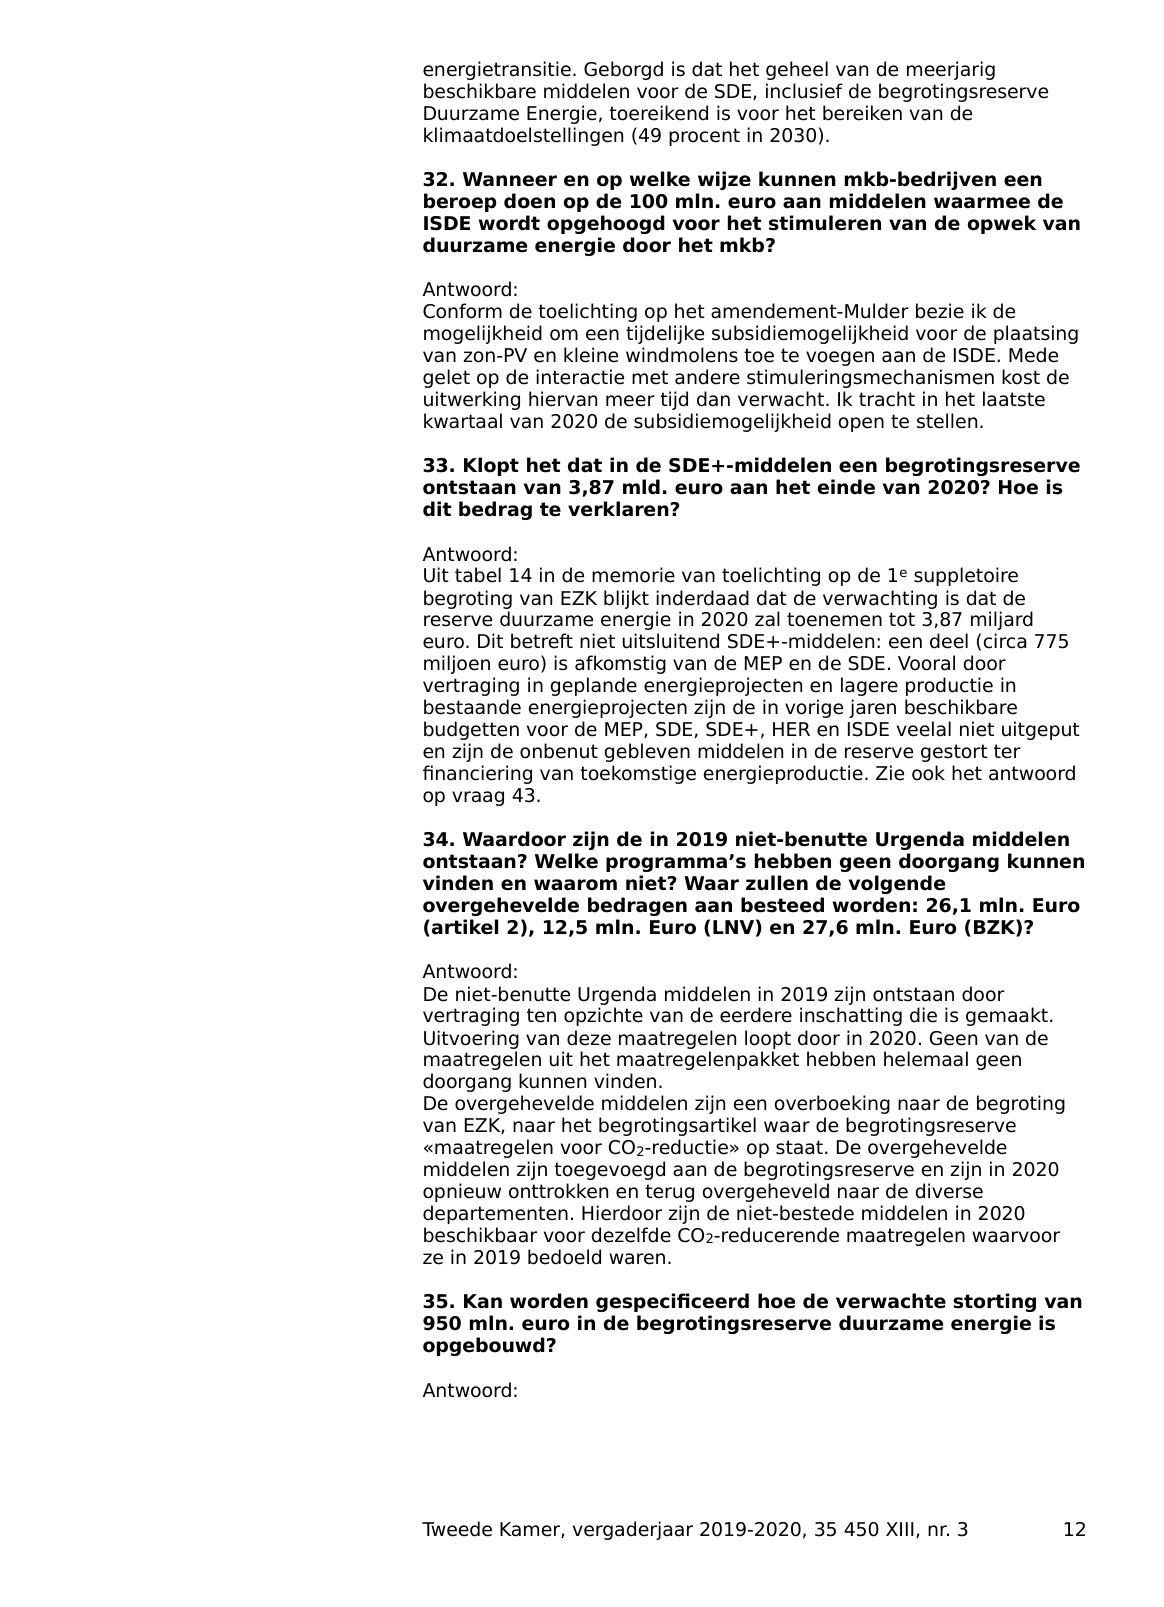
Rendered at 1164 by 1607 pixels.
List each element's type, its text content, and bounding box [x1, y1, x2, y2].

text Antwoord: [422, 543, 1087, 565]
text Antwoord: [422, 279, 1087, 301]
text Conform de toelichting op het amendement-Mulder bezie ik de mogelijkheid om een tijdelijke subsidiemogelijkheid voor de plaatsing van zon-PV en kleine windmolens toe te voegen aan de ISDE. Mede gelet op de interactie met andere stimuleringsmechanismen kost de uitwerking hiervan meer tijd dan verwacht. Ik tracht in het laatste kwartaal van 2020 de subsidiemogelijkheid open te stellen. [422, 301, 1087, 433]
text De overgehevelde middelen zijn een overboeking naar de begroting van EZK, naar het begrotingsartikel waar de begrotingsreserve «maatregelen voor CO2-reductie» op staat. De overgehevelde middelen zijn toegevoegd aan de begrotingsreserve en zijn in 2020 opnieuw onttrokken en terug overgeheveld naar de diverse departementen. Hierdoor zijn de niet-bestede middelen in 2020 beschikbaar voor dezelfde CO2-reducerende maatregelen waarvoor ze in 2019 bedoeld waren. [422, 1093, 1087, 1269]
text Antwoord: [422, 961, 1087, 983]
subtitle 34. Waardoor zijn de in 2019 niet-benutte Urgenda middelen ontstaan? Welke programma’s hebben geen doorgang kunnen vinden en waarom niet? Waar zullen de volgende overgehevelde bedragen aan besteed worden: 26,1 mln. Euro (artikel 2), 12,5 mln. Euro (LNV) en 27,6 mln. Euro (BZK)? [422, 829, 1087, 939]
subtitle 35. Kan worden gespecificeerd hoe de verwachte storting van 950 mln. euro in de begrotingsreserve duurzame energie is opgebouwd? [422, 1291, 1087, 1357]
text energietransitie. Geborgd is dat het geheel van de meerjarig beschikbare middelen voor de SDE, inclusief de begrotingsreserve Duurzame Energie, toereikend is voor het bereiken van de klimaatdoelstellingen (49 procent in 2030). [422, 59, 1087, 147]
text Uit tabel 14 in de memorie van toelichting op de 1e suppletoire begroting van EZK blijkt inderdaad dat de verwachting is dat de reserve duurzame energie in 2020 zal toenemen tot 3,87 miljard euro. Dit betreft niet uitsluitend SDE+-middelen: een deel (circa 775 miljoen euro) is afkomstig van de MEP en de SDE. Vooral door vertraging in geplande energieprojecten en lagere productie in bestaande energieprojecten zijn de in vorige jaren beschikbare budgetten voor de MEP, SDE, SDE+, HER en ISDE veelal niet uitgeput en zijn de onbenut gebleven middelen in de reserve gestort ter financiering van toekomstige energieproductie. Zie ook het antwoord op vraag 43. [422, 565, 1087, 807]
text Antwoord: [422, 1379, 1087, 1401]
text De niet-benutte Urgenda middelen in 2019 zijn ontstaan door vertraging ten opzichte van de eerdere inschatting die is gemaakt. Uitvoering van deze maatregelen loopt door in 2020. Geen van de maatregelen uit het maatregelenpakket hebben helemaal geen doorgang kunnen vinden. [422, 983, 1087, 1093]
subtitle 32. Wanneer en op welke wijze kunnen mkb-bedrijven een beroep doen op de 100 mln. euro aan middelen waarmee de ISDE wordt opgehoogd voor het stimuleren van de opwek van duurzame energie door het mkb? [422, 169, 1087, 257]
subtitle 33. Klopt het dat in de SDE+-middelen een begrotingsreserve ontstaan van 3,87 mld. euro aan het einde van 2020? Hoe is dit bedrag te verklaren? [422, 455, 1087, 521]
